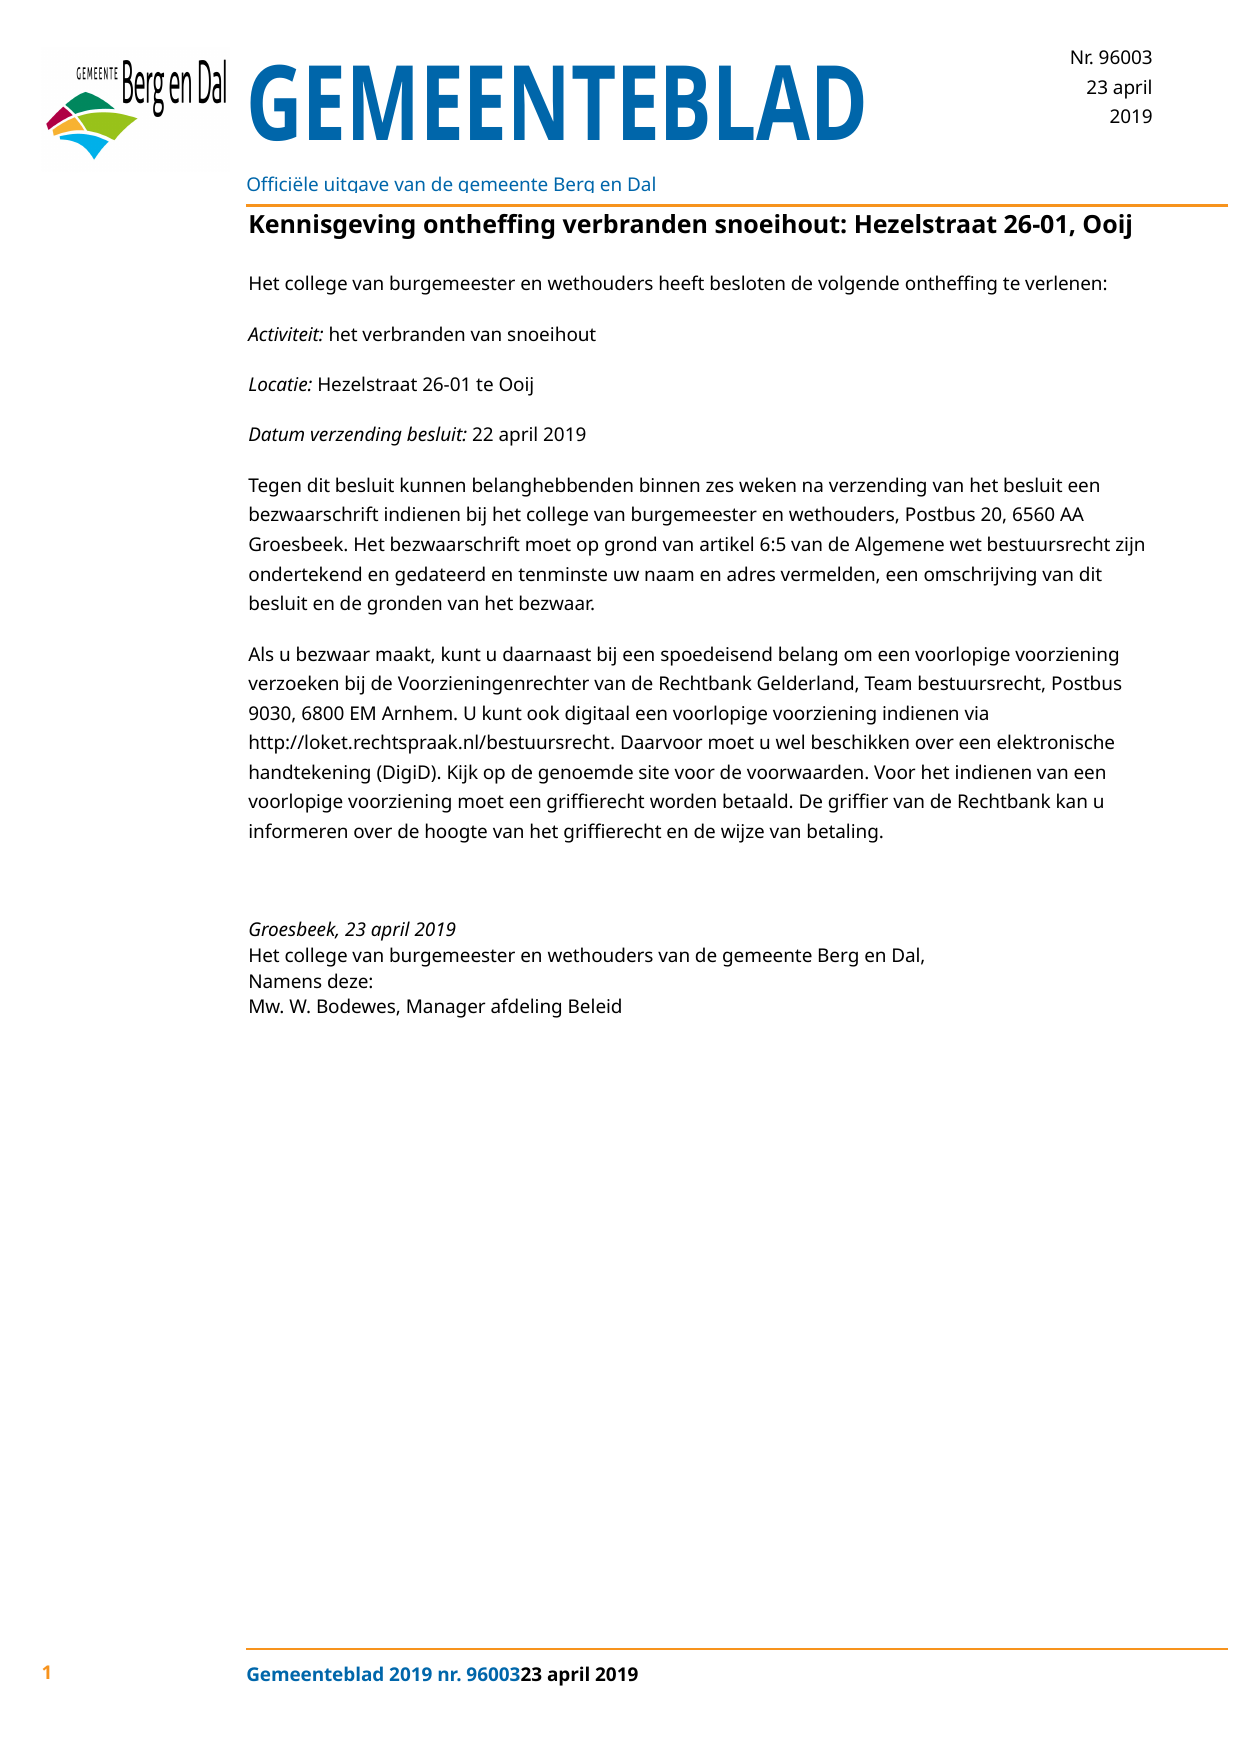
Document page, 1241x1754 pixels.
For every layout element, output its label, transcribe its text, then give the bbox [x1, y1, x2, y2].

text Namens deze: [248, 968, 1152, 994]
text Kennisgeving ontheffing verbranden snoeihout: Hezelstraat 26-01, Ooij [248, 207, 1152, 241]
picture [41, 47, 231, 172]
text Het college van burgemeester en wethouders van de gemeente Berg en Dal, [248, 942, 1152, 968]
text Groesbeek, 23 april 2019 [248, 916, 1152, 942]
text Datum verzending besluit: 22 april 2019 [248, 422, 1152, 447]
text Mw. W. Bodewes, Manager afdeling Beleid [248, 994, 1152, 1019]
text Het college van burgemeester en wethouders heeft besloten de volgende ontheffing te verlenen: [248, 270, 1152, 296]
text Tegen dit besluit kunnen belanghebbenden binnen zes weken na verzending van het besluit een bezwaarschrift indienen bij het college van burgemeester en wethouders, Postbus 20, 6560 AA Groesbeek. Het bezwaarschrift moet op grond van artikel 6:5 van de Algemene wet bestuursrecht zijn ondertekend en gedateerd en tenminste uw naam en adres vermelden, een omschrijving van dit besluit en de gronden van het bezwaar. [248, 472, 1152, 616]
text Als u bezwaar maakt, kunt u daarnaast bij een spoedeisend belang om een voorlopige voorziening verzoeken bij de Voorzieningenrechter van de Rechtbank Gelderland, Team bestuursrecht, Postbus 9030, 6800 EM Arnhem. U kunt ook digitaal een voorlopige voorziening indienen via http://loket.rechtspraak.nl/bestuursrecht. Daarvoor moet u wel beschikken over een elektronische handtekening (DigiD). Kijk op de genoemde site voor de voorwaarden. Voor het indienen van een voorlopige voorziening moet een griffierecht worden betaald. De griffier van de Rechtbank kan u informeren over de hoogte van het griffierecht en de wijze van betaling. [248, 641, 1152, 844]
text Locatie: Hezelstraat 26-01 te Ooij [248, 371, 1152, 397]
text Activiteit: het verbranden van snoeihout [248, 321, 1152, 346]
